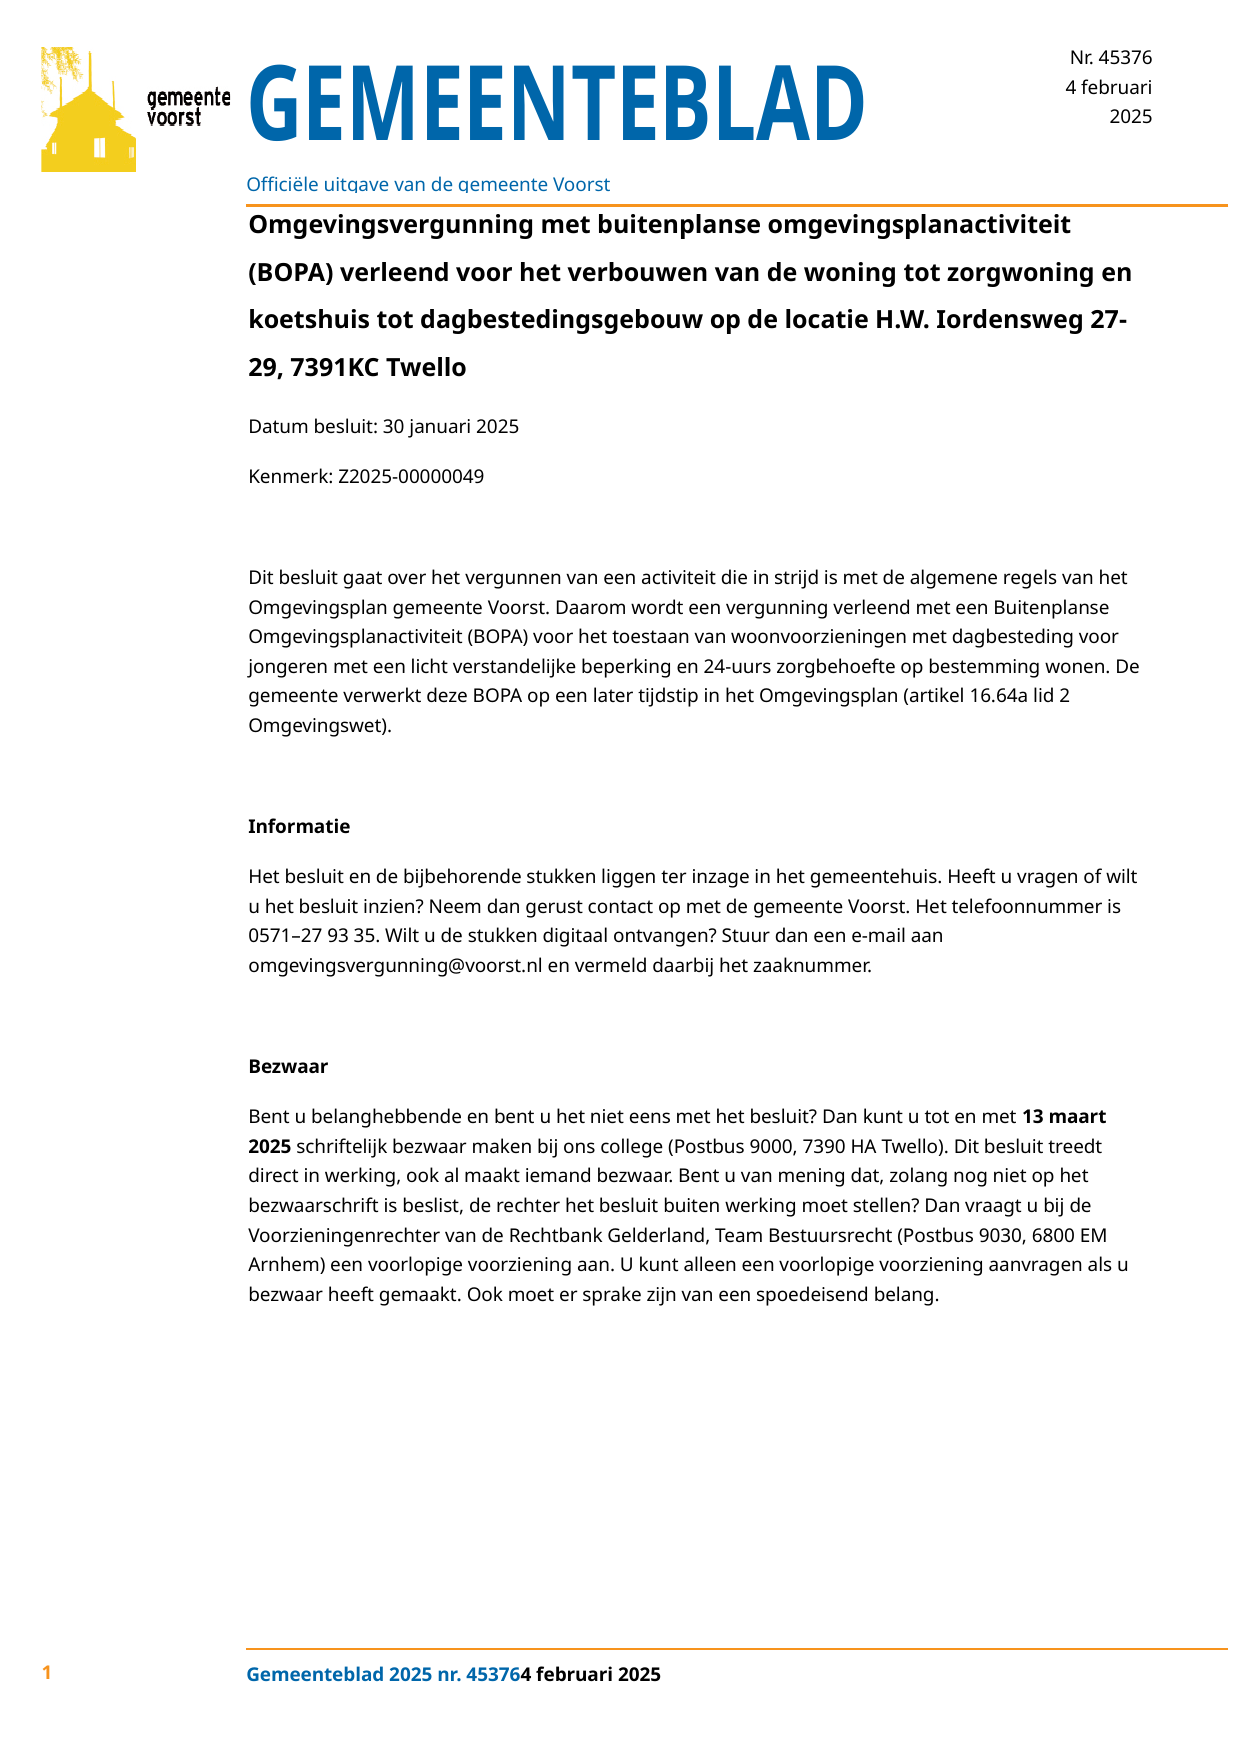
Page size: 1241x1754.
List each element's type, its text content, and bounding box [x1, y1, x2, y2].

text Het besluit en de bijbehorende stukken liggen ter inzage in het gemeentehuis. Heeft u vragen of wilt u het besluit inzien? Neem dan gerust contact op met de gemeente Voorst. Het telefoonnummer is 0571–27 93 35. Wilt u de stukken digitaal ontvangen? Stuur dan een e-mail aan omgevingsvergunning@voorst.nl en vermeld daarbij het zaaknummer. [248, 863, 1152, 978]
text Bent u belanghebbende en bent u het niet eens met het besluit? Dan kunt u tot en met 13 maart 2025 schriftelijk bezwaar maken bij ons college (Postbus 9000, 7390 HA Twello). Dit besluit treedt direct in werking, ook al maakt iemand bezwaar. Bent u van mening dat, zolang nog niet op het bezwaarschrift is beslist, de rechter het besluit buiten werking moet stellen? Dan vraagt u bij de Voorzieningenrechter van de Rechtbank Gelderland, Team Bestuursrecht (Postbus 9030, 6800 EM Arnhem) een voorlopige voorziening aan. U kunt alleen een voorlopige voorziening aanvragen als u bezwaar heeft gemaakt. Ook moet er sprake zijn van een spoedeisend belang. [248, 1103, 1152, 1307]
text Informatie [248, 813, 1152, 839]
text Dit besluit gaat over het vergunnen van een activiteit die in strijd is met de algemene regels van het Omgevingsplan gemeente Voorst. Daarom wordt een vergunning verleend met een Buitenplanse Omgevingsplanactiviteit (BOPA) voor het toestaan van woonvoorzieningen met dagbesteding voor jongeren met een licht verstandelijke beperking en 24-uurs zorgbehoefte op bestemming wonen. De gemeente verwerkt deze BOPA op een later tijdstip in het Omgevingsplan (artikel 16.64a lid 2 Omgevingswet). [248, 564, 1152, 738]
text Datum besluit: 30 januari 2025 [248, 413, 1152, 439]
picture [41, 47, 231, 172]
text Kenmerk: Z2025-00000049 [248, 463, 1152, 489]
text Bezwaar [248, 1053, 1152, 1079]
text Omgevingsvergunning met buitenplanse omgevingsplanactiviteit (BOPA) verleend voor het verbouwen van de woning tot zorgwoning en koetshuis tot dagbestedingsgebouw op de locatie H.W. Iordensweg 27-29, 7391KC Twello [248, 207, 1152, 384]
